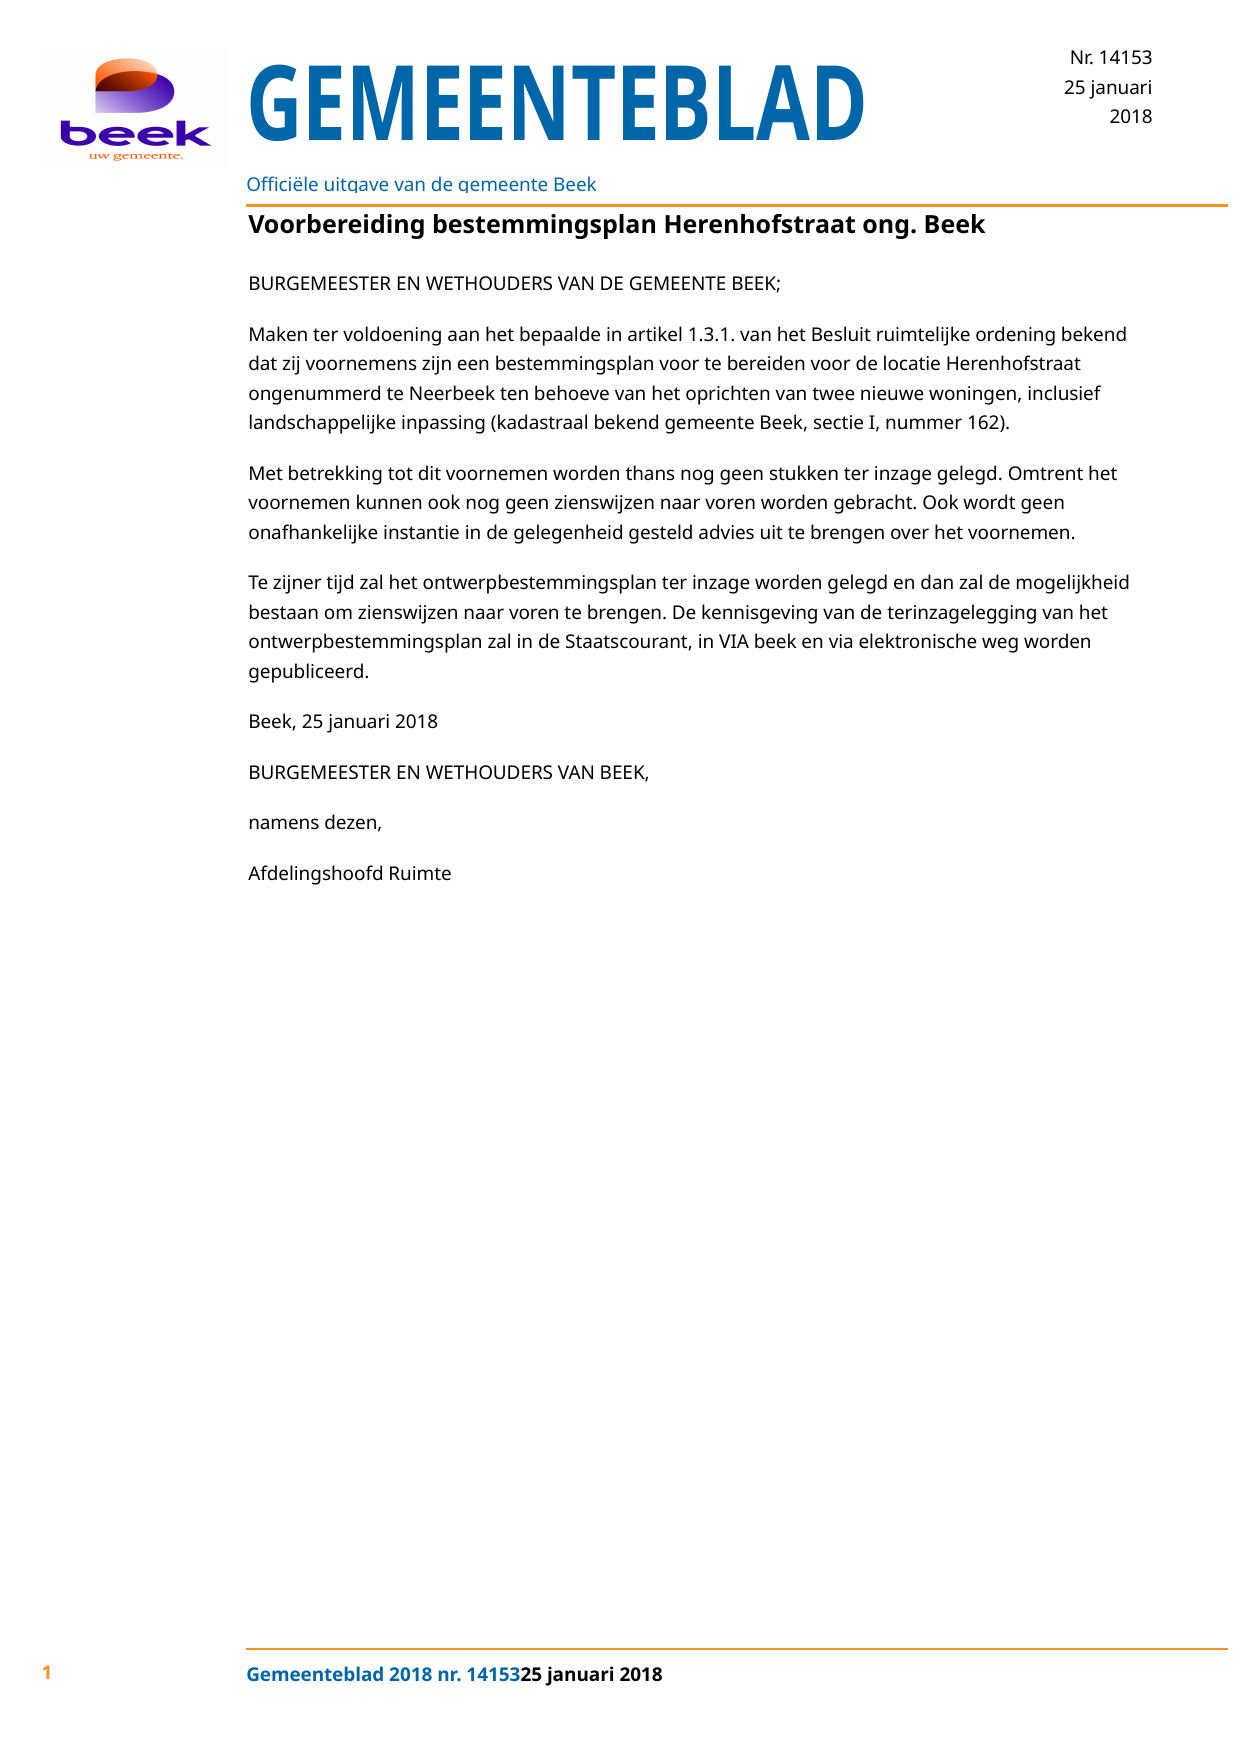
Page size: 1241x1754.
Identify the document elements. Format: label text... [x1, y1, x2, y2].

text BURGEMEESTER EN WETHOUDERS VAN BEEK, [248, 759, 1152, 785]
picture [41, 47, 231, 172]
text Met betrekking tot dit voornemen worden thans nog geen stukken ter inzage gelegd. Omtrent het voornemen kunnen ook nog geen zienswijzen naar voren worden gebracht. Ook wordt geen onafhankelijke instantie in de gelegenheid gesteld advies uit te brengen over het voornemen. [248, 460, 1152, 545]
text BURGEMEESTER EN WETHOUDERS VAN DE GEMEENTE BEEK; [248, 270, 1152, 296]
text Te zijner tijd zal het ontwerpbestemmingsplan ter inzage worden gelegd en dan zal de mogelijkheid bestaan om zienswijzen naar voren te brengen. De kennisgeving van de terinzagelegging van het ontwerpbestemmingsplan zal in de Staatscourant, in VIA beek en via elektronische weg worden gepubliceerd. [248, 569, 1152, 684]
text Afdelingshoofd Ruimte [248, 860, 1152, 886]
text Maken ter voldoening aan het bepaalde in artikel 1.3.1. van het Besluit ruimtelijke ordening bekend dat zij voornemens zijn een bestemmingsplan voor te bereiden voor de locatie Herenhofstraat ongenummerd te Neerbeek ten behoeve van het oprichten van twee nieuwe woningen, inclusief landschappelijke inpassing (kadastraal bekend gemeente Beek, sectie I, nummer 162). [248, 321, 1152, 435]
text namens dezen, [248, 809, 1152, 835]
text Beek, 25 januari 2018 [248, 709, 1152, 734]
text Voorbereiding bestemmingsplan Herenhofstraat ong. Beek [248, 207, 1152, 241]
